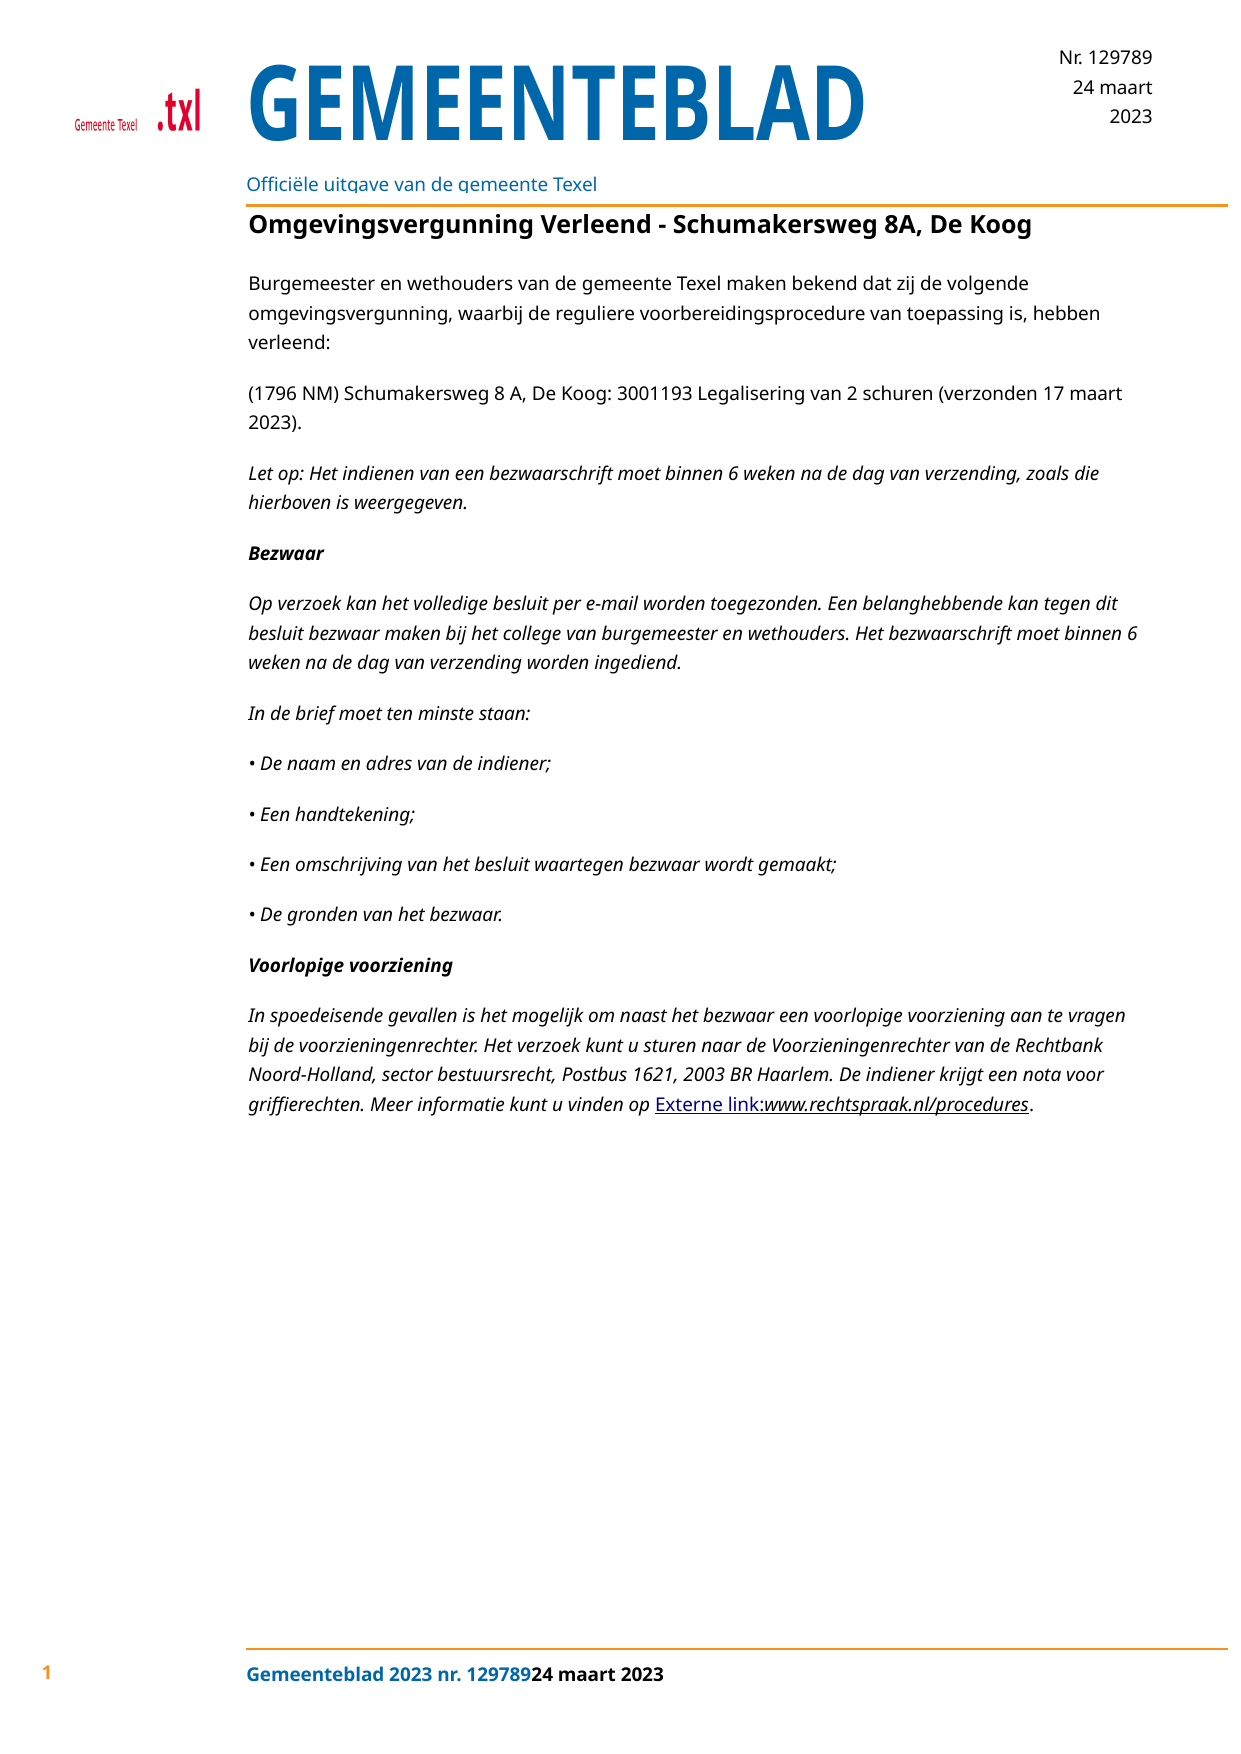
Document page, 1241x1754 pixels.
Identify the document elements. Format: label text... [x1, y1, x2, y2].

text • De gronden van het bezwaar. [248, 902, 1152, 927]
picture [41, 47, 231, 172]
text Op verzoek kan het volledige besluit per e-mail worden toegezonden. Een belanghebbende kan tegen dit besluit bezwaar maken bij het college van burgemeester en wethouders. Het bezwaarschrift moet binnen 6 weken na de dag van verzending worden ingediend. [248, 590, 1152, 675]
text Let op: Het indienen van een bezwaarschrift moet binnen 6 weken na de dag van verzending, zoals die hierboven is weergegeven. [248, 460, 1152, 515]
text • Een handtekening; [248, 801, 1152, 826]
text In de brief moet ten minste staan: [248, 700, 1152, 726]
text Burgemeester en wethouders van de gemeente Texel maken bekend dat zij de volgende omgevingsvergunning, waarbij de reguliere voorbereidingsprocedure van toepassing is, hebben verleend: [248, 270, 1152, 355]
text (1796 NM) Schumakersweg 8 A, De Koog: 3001193 Legalisering van 2 schuren (verzonden 17 maart 2023). [248, 380, 1152, 435]
text Bezwaar [248, 540, 1152, 566]
text Voorlopige voorziening [248, 952, 1152, 978]
text • Een omschrijving van het besluit waartegen bezwaar wordt gemaakt; [248, 851, 1152, 877]
text In spoedeisende gevallen is het mogelijk om naast het bezwaar een voorlopige voorziening aan te vragen bij de voorzieningenrechter. Het verzoek kunt u sturen naar de Voorzieningenrechter van de Rechtbank Noord-Holland, sector bestuursrecht, Postbus 1621, 2003 BR Haarlem. De indiener krijgt een nota voor griffierechten. Meer informatie kunt u vinden op Externe link:www.rechtspraak.nl/procedures. [248, 1002, 1152, 1117]
text • De naam en adres van de indiener; [248, 750, 1152, 776]
text Omgevingsvergunning Verleend - Schumakersweg 8A, De Koog [248, 207, 1152, 241]
